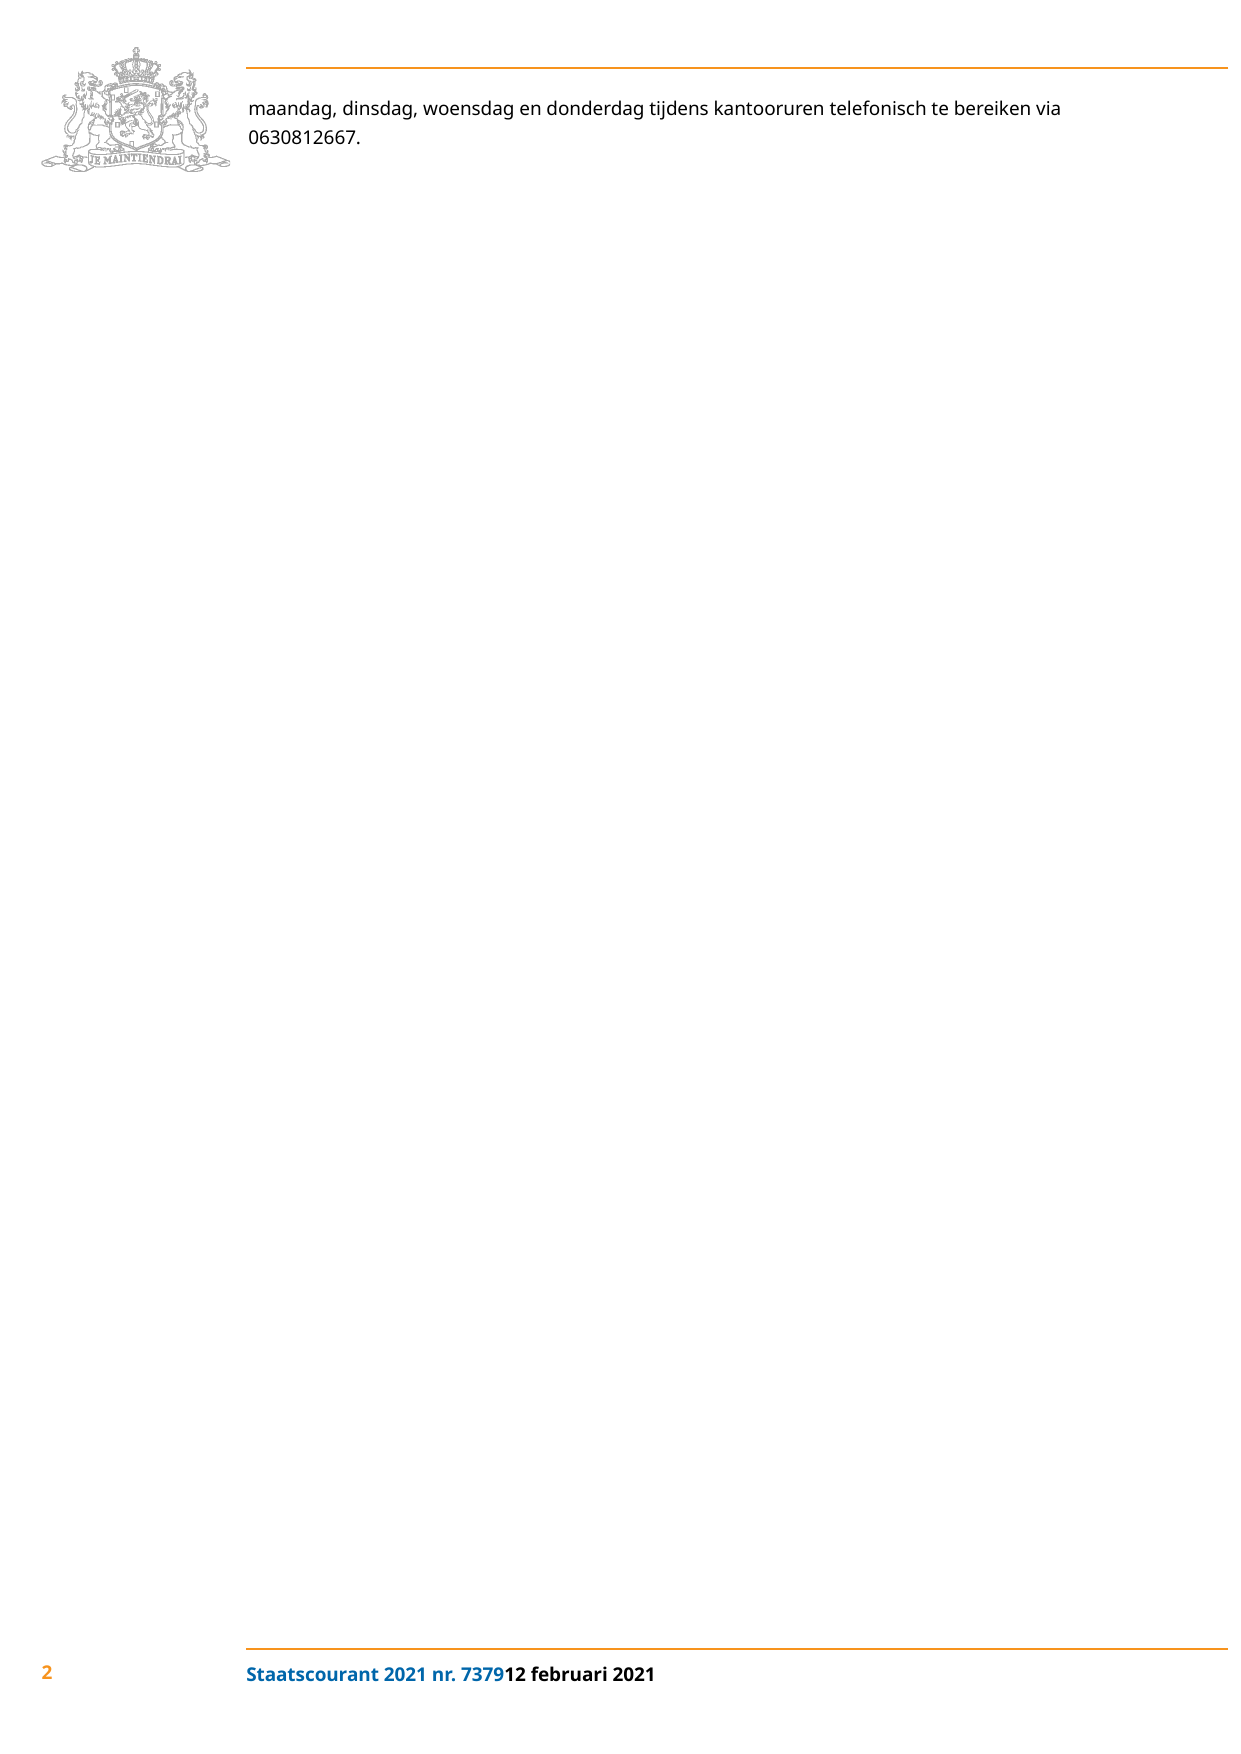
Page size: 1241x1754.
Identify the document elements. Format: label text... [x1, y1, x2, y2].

picture [41, 47, 231, 172]
text maandag, dinsdag, woensdag en donderdag tijdens kantooruren telefonisch te bereiken via 0630812667. [248, 95, 1152, 150]
